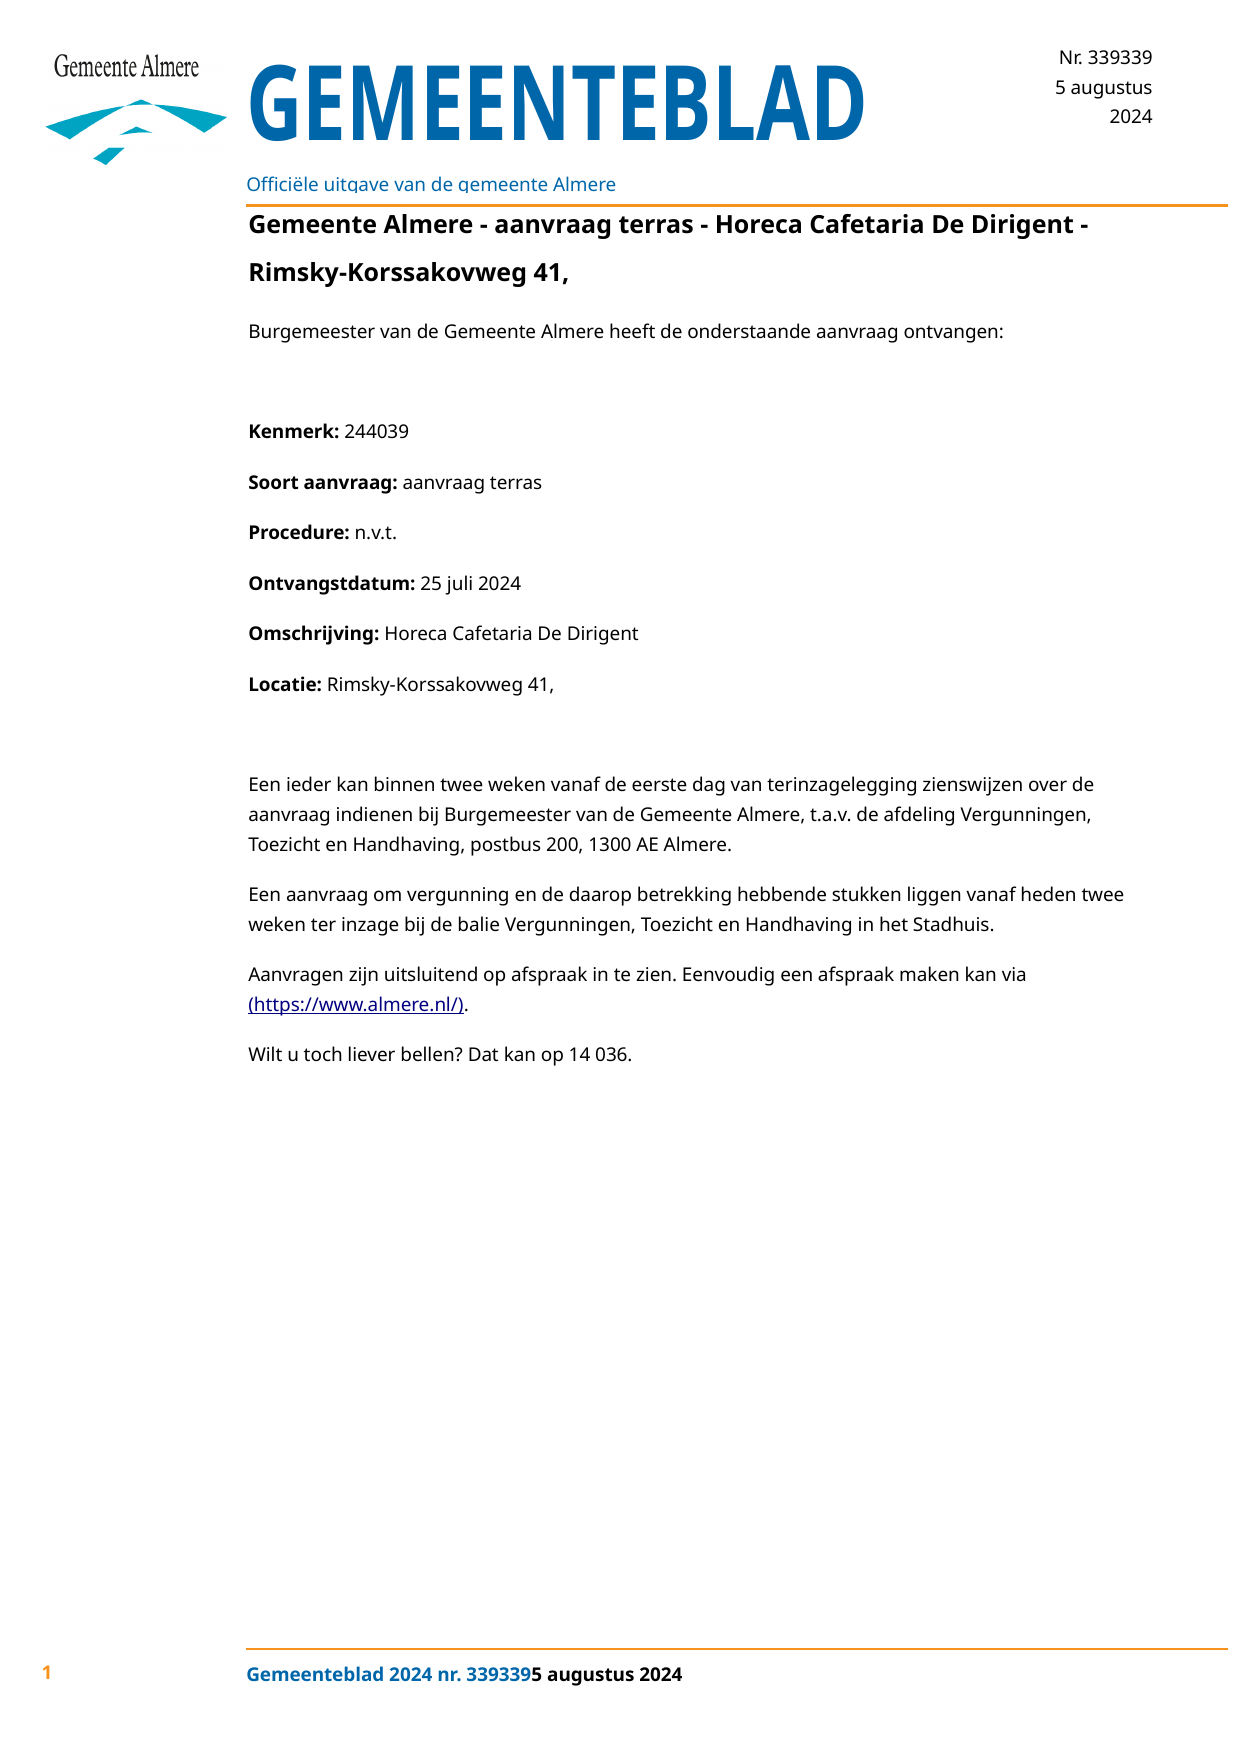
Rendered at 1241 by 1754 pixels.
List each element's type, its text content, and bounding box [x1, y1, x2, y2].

text Burgemeester van de Gemeente Almere heeft de onderstaande aanvraag ontvangen: [248, 318, 1152, 344]
text Procedure: n.v.t. [248, 519, 1152, 545]
text Een aanvraag om vergunning en de daarop betrekking hebbende stukken liggen vanaf heden twee weken ter inzage bij de balie Vergunningen, Toezicht en Handhaving in het Stadhuis. [248, 881, 1152, 937]
text Soort aanvraag: aanvraag terras [248, 469, 1152, 495]
text Kenmerk: 244039 [248, 419, 1152, 444]
text Aanvragen zijn uitsluitend op afspraak in te zien. Eenvoudig een afspraak maken kan via (https://www.almere.nl/). [248, 961, 1152, 1017]
text Een ieder kan binnen twee weken vanaf de eerste dag van terinzagelegging zienswijzen over de aanvraag indienen bij Burgemeester van de Gemeente Almere, t.a.v. de afdeling Vergunningen, Toezicht en Handhaving, postbus 200, 1300 AE Almere. [248, 772, 1152, 857]
text Omschrijving: Horeca Cafetaria De Dirigent [248, 620, 1152, 646]
text Locatie: Rimsky-Korssakovweg 41, [248, 671, 1152, 697]
text Gemeente Almere - aanvraag terras - Horeca Cafetaria De Dirigent - Rimsky-Korssakovweg 41, [248, 207, 1152, 288]
text Wilt u toch liever bellen? Dat kan op 14 036. [248, 1041, 1152, 1067]
picture [41, 47, 231, 172]
text Ontvangstdatum: 25 juli 2024 [248, 570, 1152, 596]
